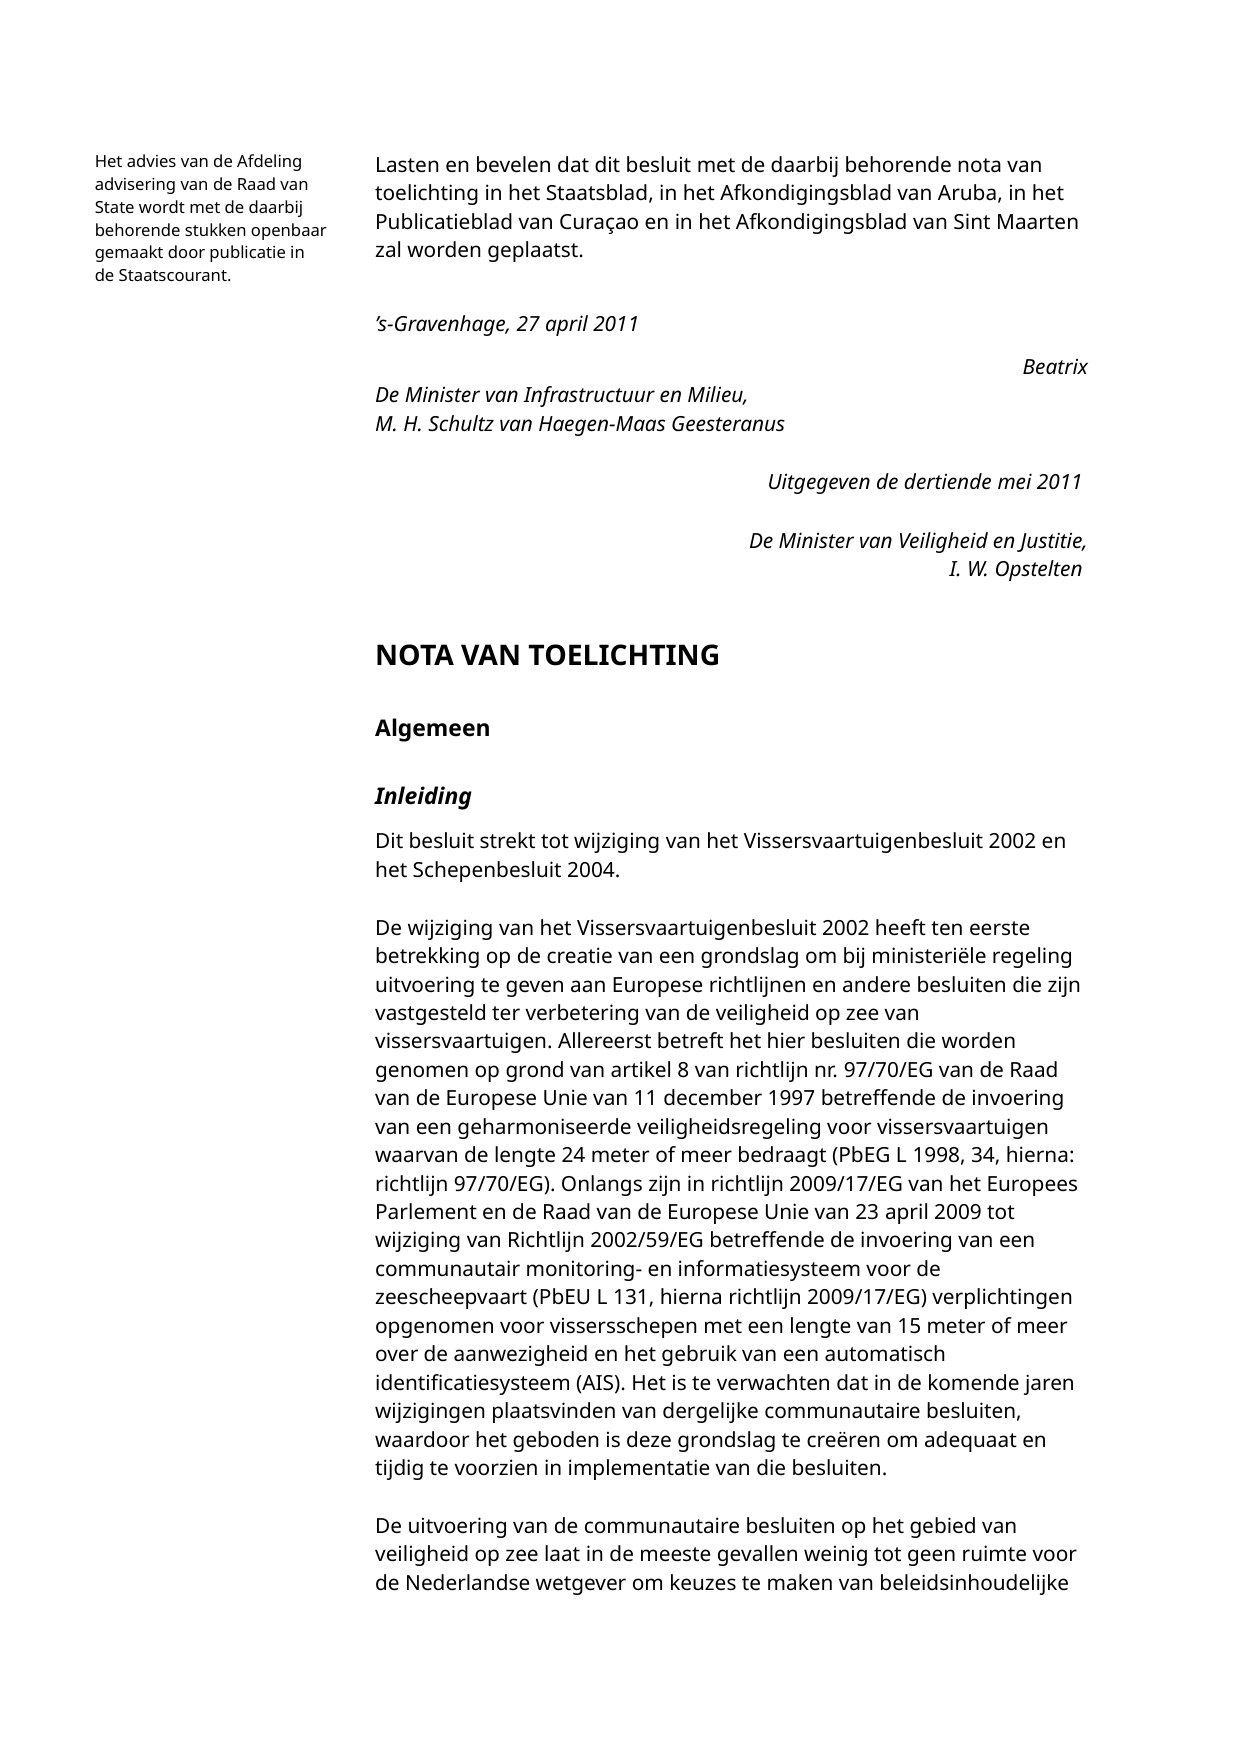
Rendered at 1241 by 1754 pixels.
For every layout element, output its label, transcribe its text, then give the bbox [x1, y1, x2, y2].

text Lasten en bevelen dat dit besluit met de daarbij behorende nota van toelichting in het Staatsblad, in het Afkondigingsblad van Aruba, in het Publicatieblad van Curaçao en in het Afkondigingsblad van Sint Maarten zal worden geplaatst. [375, 150, 1090, 264]
subtitle Inleiding [375, 780, 1090, 811]
text I. W. Opstelten [375, 554, 1090, 583]
text ’s-Gravenhage, 27 april 2011 [375, 309, 1090, 337]
text De wijziging van het Vissersvaartuigenbesluit 2002 heeft ten eerste betrekking op de creatie van een grondslag om bij ministeriële regeling uitvoering te geven aan Europese richtlijnen en andere besluiten die zijn vastgesteld ter verbetering van de veiligheid op zee van vissersvaartuigen. Allereerst betreft het hier besluiten die worden genomen op grond van artikel 8 van richtlijn nr. 97/70/EG van de Raad van de Europese Unie van 11 december 1997 betreffende de invoering van een geharmoniseerde veiligheidsregeling voor vissersvaartuigen waarvan de lengte 24 meter of meer bedraagt (PbEG L 1998, 34, hierna: richtlijn 97/70/EG). Onlangs zijn in richtlijn 2009/17/EG van het Europees Parlement en de Raad van de Europese Unie van 23 april 2009 tot wijziging van Richtlijn 2002/59/EG betreffende de invoering van een communautair monitoring- en informatiesysteem voor de zeescheepvaart (PbEU L 131, hierna richtlijn 2009/17/EG) verplichtingen opgenomen voor vissersschepen met een lengte van 15 meter of meer over de aanwezigheid en het gebruik van een automatisch identificatiesysteem (AIS). Het is te verwachten dat in de komende jaren wijzigingen plaatsvinden van dergelijke communautaire besluiten, waardoor het geboden is deze grondslag te creëren om adequaat en tijdig te voorzien in implementatie van die besluiten. [375, 913, 1090, 1482]
text De Minister van Veiligheid en Justitie, [375, 526, 1090, 554]
text Beatrix [375, 352, 1090, 381]
text Dit besluit strekt tot wijziging van het Vissersvaartuigenbesluit 2002 en het Schepenbesluit 2004. [375, 826, 1090, 883]
subtitle Algemeen [375, 711, 1090, 743]
text De uitvoering van de communautaire besluiten op het gebied van veiligheid op zee laat in de meeste gevallen weinig tot geen ruimte voor de Nederlandse wetgever om keuzes te maken van beleidsinhoudelijke [375, 1511, 1090, 1596]
text De Minister van Infrastructuur en Milieu, [375, 381, 1090, 409]
text M. H. Schultz van Haegen-Maas Geesteranus [375, 409, 1090, 437]
subtitle NOTA VAN TOELICHTING [375, 635, 1090, 674]
text Uitgegeven de dertiende mei 2011 [375, 467, 1090, 496]
text Het advies van de Afdeling advisering van de Raad van State wordt met de daarbij behorende stukken openbaar gemaakt door publicatie in de Staatscourant. [94, 150, 328, 286]
